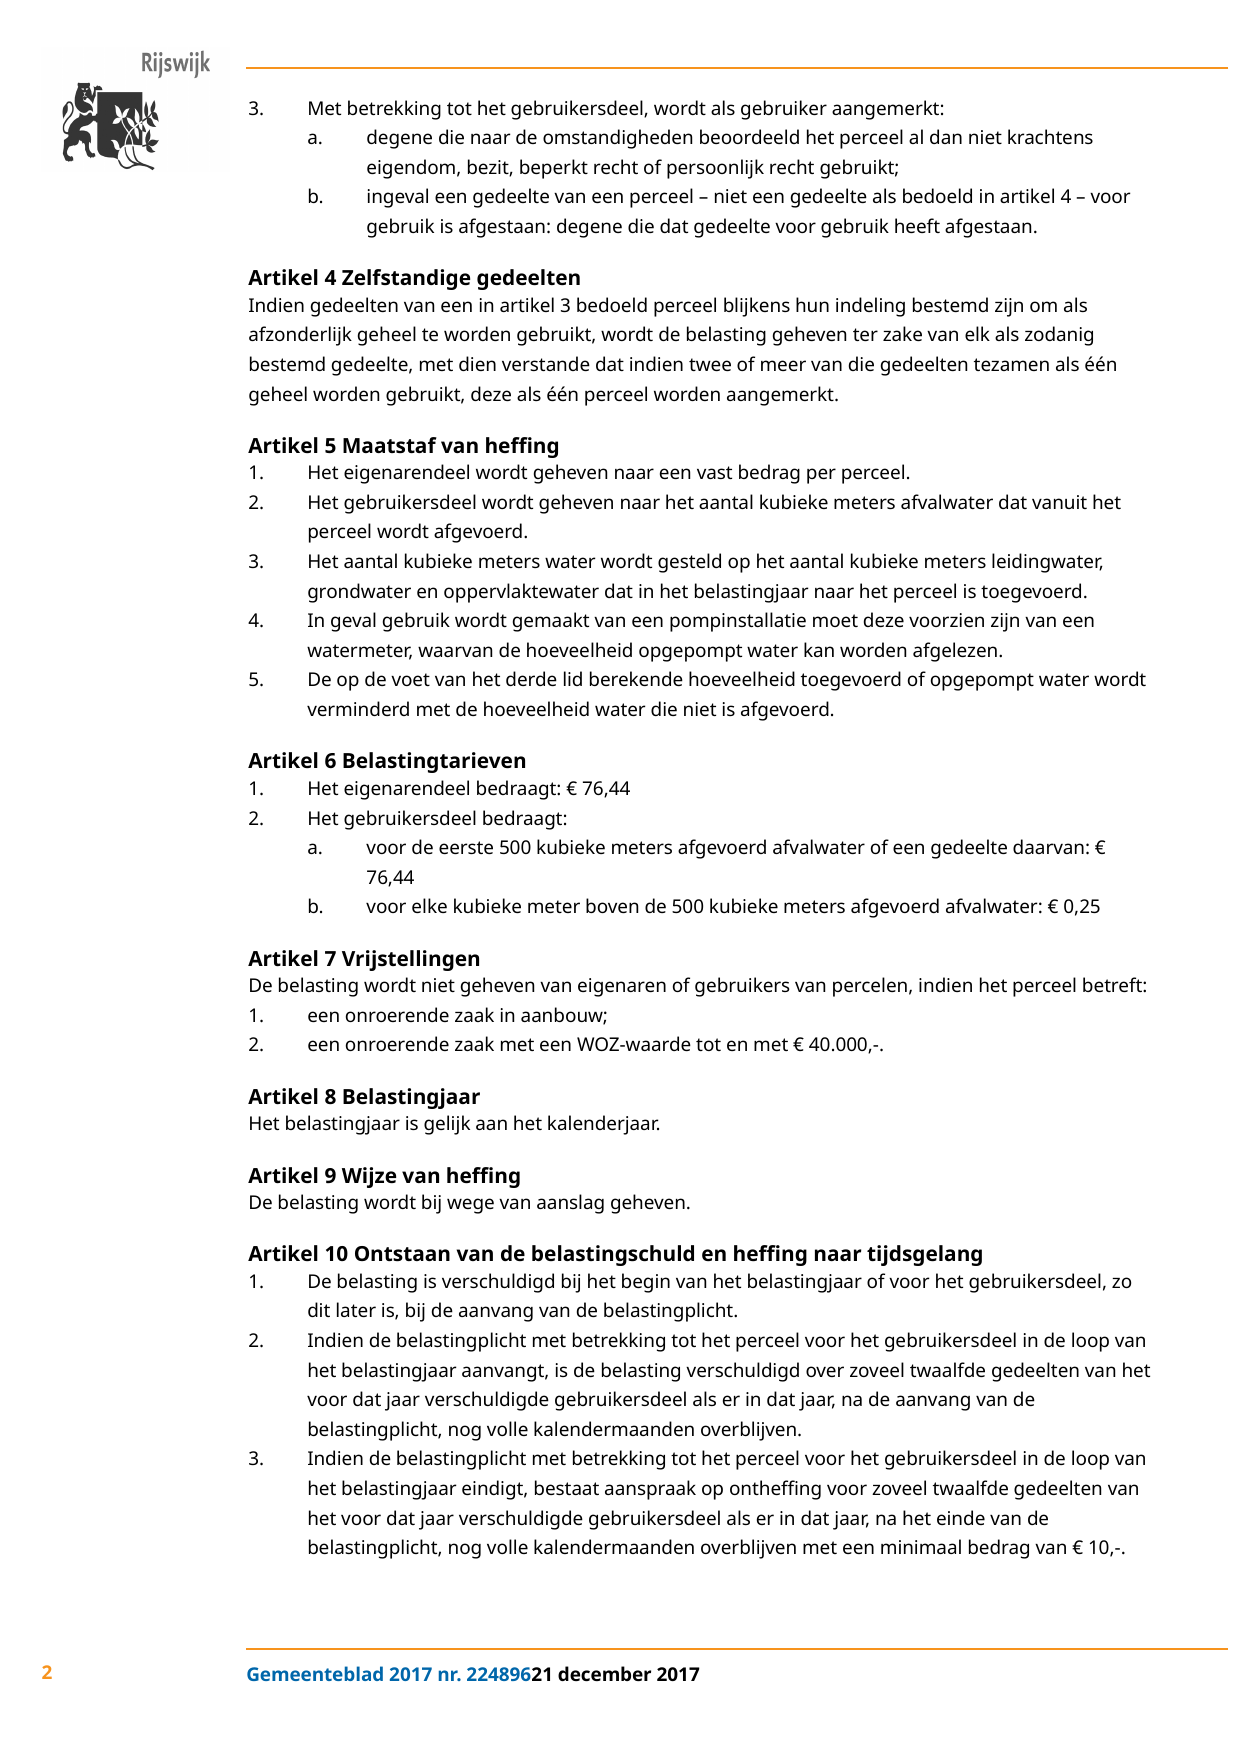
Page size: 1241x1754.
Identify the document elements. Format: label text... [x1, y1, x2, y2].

list ingeval een gedeelte van een perceel – niet een gedeelte als bedoeld in artikel 4 – voor gebruik is afgestaan: degene die dat gedeelte voor gebruik heeft afgestaan. [307, 183, 1152, 239]
text Artikel 7 Vrijstellingen [248, 944, 1152, 972]
list De op de voet van het derde lid berekende hoeveelheid toegevoerd of opgepompt water wordt verminderd met de hoeveelheid water die niet is afgevoerd. [248, 667, 1152, 722]
text Artikel 4 Zelfstandige gedeelten [248, 263, 1152, 292]
list In geval gebruik wordt gemaakt van een pompinstallatie moet deze voorzien zijn van een watermeter, waarvan de hoeveelheid opgepompt water kan worden afgelezen. [248, 607, 1152, 663]
list Indien de belastingplicht met betrekking tot het perceel voor het gebruikersdeel in de loop van het belastingjaar aanvangt, is de belasting verschuldigd over zoveel twaalfde gedeelten van het voor dat jaar verschuldigde gebruikersdeel als er in dat jaar, na de aanvang van de belastingplicht, nog volle kalendermaanden overblijven. [248, 1327, 1152, 1442]
text Artikel 5 Maatstaf van heffing [248, 431, 1152, 459]
text Het belastingjaar is gelijk aan het kalenderjaar. [248, 1110, 1152, 1136]
list Het gebruikersdeel wordt geheven naar het aantal kubieke meters afvalwater dat vanuit het perceel wordt afgevoerd. [248, 489, 1152, 544]
list Het eigenarendeel wordt geheven naar een vast bedrag per perceel. [248, 459, 1152, 485]
text De belasting wordt bij wege van aanslag geheven. [248, 1189, 1152, 1215]
list Het gebruikersdeel bedraagt: [248, 805, 1152, 830]
text Artikel 8 Belastingjaar [248, 1082, 1152, 1110]
list Indien de belastingplicht met betrekking tot het perceel voor het gebruikersdeel in de loop van het belastingjaar eindigt, bestaat aanspraak op ontheffing voor zoveel twaalfde gedeelten van het voor dat jaar verschuldigde gebruikersdeel als er in dat jaar, na het einde van de belastingplicht, nog volle kalendermaanden overblijven met een minimaal bedrag van € 10,-. [248, 1446, 1152, 1560]
list degene die naar de omstandigheden beoordeeld het perceel al dan niet krachtens eigendom, bezit, beperkt recht of persoonlijk recht gebruikt; [307, 124, 1152, 180]
list een onroerende zaak met een WOZ-waarde tot en met € 40.000,-. [248, 1031, 1152, 1057]
text Indien gedeelten van een in artikel 3 bedoeld perceel blijkens hun indeling bestemd zijn om als afzonderlijk geheel te worden gebruikt, wordt de belasting geheven ter zake van elk als zodanig bestemd gedeelte, met dien verstande dat indien twee of meer van die gedeelten tezamen als één geheel worden gebruikt, deze als één perceel worden aangemerkt. [248, 292, 1152, 406]
list een onroerende zaak in aanbouw; [248, 1002, 1152, 1028]
text Artikel 6 Belastingtarieven [248, 747, 1152, 775]
list Met betrekking tot het gebruikersdeel, wordt als gebruiker aangemerkt: [248, 95, 1152, 121]
list voor de eerste 500 kubieke meters afgevoerd afvalwater of een gedeelte daarvan: € 76,44 [307, 834, 1152, 889]
list De belasting is verschuldigd bij het begin van het belastingjaar of voor het gebruikersdeel, zo dit later is, bij de aanvang van de belastingplicht. [248, 1268, 1152, 1323]
list Het eigenarendeel bedraagt: € 76,44 [248, 775, 1152, 801]
list Het aantal kubieke meters water wordt gesteld op het aantal kubieke meters leidingwater, grondwater en oppervlaktewater dat in het belastingjaar naar het perceel is toegevoerd. [248, 548, 1152, 604]
list voor elke kubieke meter boven de 500 kubieke meters afgevoerd afvalwater: € 0,25 [307, 893, 1152, 919]
text Artikel 9 Wijze van heffing [248, 1161, 1152, 1189]
picture [41, 47, 231, 172]
text Artikel 10 Ontstaan van de belastingschuld en heffing naar tijdsgelang [248, 1239, 1152, 1268]
text De belasting wordt niet geheven van eigenaren of gebruikers van percelen, indien het perceel betreft: [248, 972, 1152, 998]
